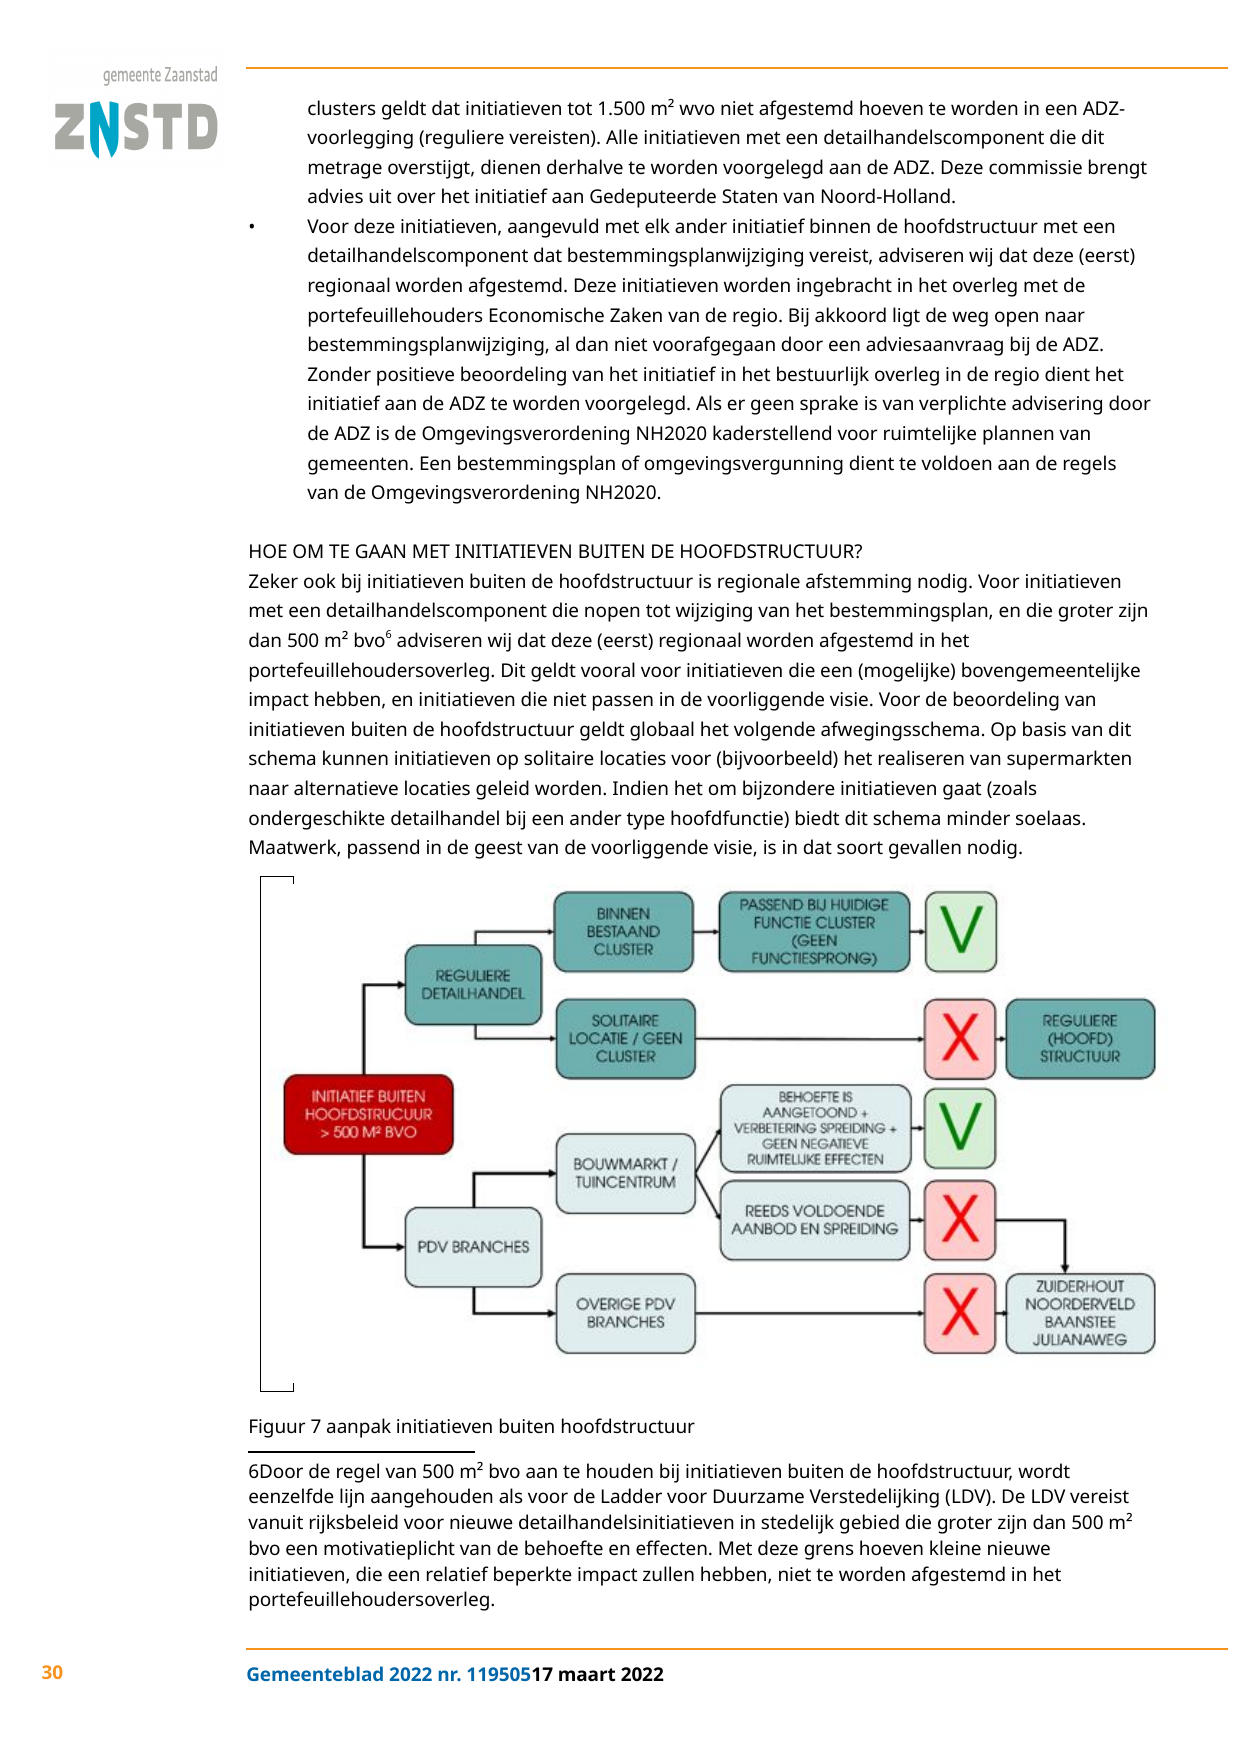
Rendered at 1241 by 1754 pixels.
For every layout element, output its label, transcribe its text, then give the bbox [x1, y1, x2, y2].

list Voor deze initiatieven, aangevuld met elk ander initiatief binnen de hoofdstructuur met een detailhandelscomponent dat bestemmingsplanwijziging vereist, adviseren wij dat deze (eerst) regionaal worden afgestemd. Deze initiatieven worden ingebracht in het overleg met de portefeuillehouders Economische Zaken van de regio. Bij akkoord ligt de weg open naar bestemmingsplanwijziging, al dan niet voorafgegaan door een adviesaanvraag bij de ADZ. Zonder positieve beoordeling van het initiatief in het bestuurlijk overleg in de regio dient het initiatief aan de ADZ te worden voorgelegd. Als er geen sprake is van verplichte advisering door de ADZ is de Omgevingsverordening NH2020 kaderstellend voor ruimtelijke plannen van gemeenten. Een bestemmingsplan of omgevingsvergunning dient te voldoen aan de regels van de Omgevingsverordening NH2020. [248, 213, 1152, 505]
text Figuur 7 aanpak initiatieven buiten hoofdstructuur [248, 1413, 1152, 1439]
list clusters geldt dat initiatieven tot 1.500 m² wvo niet afgestemd hoeven te worden in een ADZ-voorlegging (reguliere vereisten). Alle initiatieven met een detailhandelscomponent die dit metrage overstijgt, dienen derhalve te worden voorgelegd aan de ADZ. Deze commissie brengt advies uit over het initiatief aan Gedeputeerde Staten van Noord-Holland. [248, 95, 1152, 209]
picture [268, 884, 1173, 1383]
text Zeker ook bij initiatieven buiten de hoofdstructuur is regionale afstemming nodig. Voor initiatieven met een detailhandelscomponent die nopen tot wijziging van het bestemmingsplan, en die groter zijn dan 500 m² bvo adviseren wij dat deze (eerst) regionaal worden afgestemd in het portefeuillehoudersoverleg. Dit geldt vooral voor initiatieven die een (mogelijke) bovengemeentelijke impact hebben, en initiatieven die niet passen in de voorliggende visie. Voor de beoordeling van initiatieven buiten de hoofdstructuur geldt globaal het volgende afwegingsschema. Op basis van dit schema kunnen initiatieven op solitaire locaties voor (bijvoorbeeld) het realiseren van supermarkten naar alternatieve locaties geleid worden. Indien het om bijzondere initiatieven gaat (zoals ondergeschikte detailhandel bij een ander type hoofdfunctie) biedt dit schema minder soelaas. Maatwerk, passend in de geest van de voorliggende visie, is in dat soort gevallen nodig. [248, 568, 1152, 860]
text HOE OM TE GAAN MET INITIATIEVEN BUITEN DE HOOFDSTRUCTUUR? [248, 538, 1152, 564]
picture [41, 47, 231, 172]
text Door de regel van 500 m² bvo aan te houden bij initiatieven buiten de hoofdstructuur, wordt eenzelfde lijn aangehouden als voor de Ladder voor Duurzame Verstedelijking (LDV). De LDV vereist vanuit rijksbeleid voor nieuwe detailhandelsinitiatieven in stedelijk gebied die groter zijn dan 500 m² bvo een motivatieplicht van de behoefte en effecten. Met deze grens hoeven kleine nieuwe initiatieven, die een relatief beperkte impact zullen hebben, niet te worden afgestemd in het portefeuillehoudersoverleg. [248, 1458, 1152, 1612]
